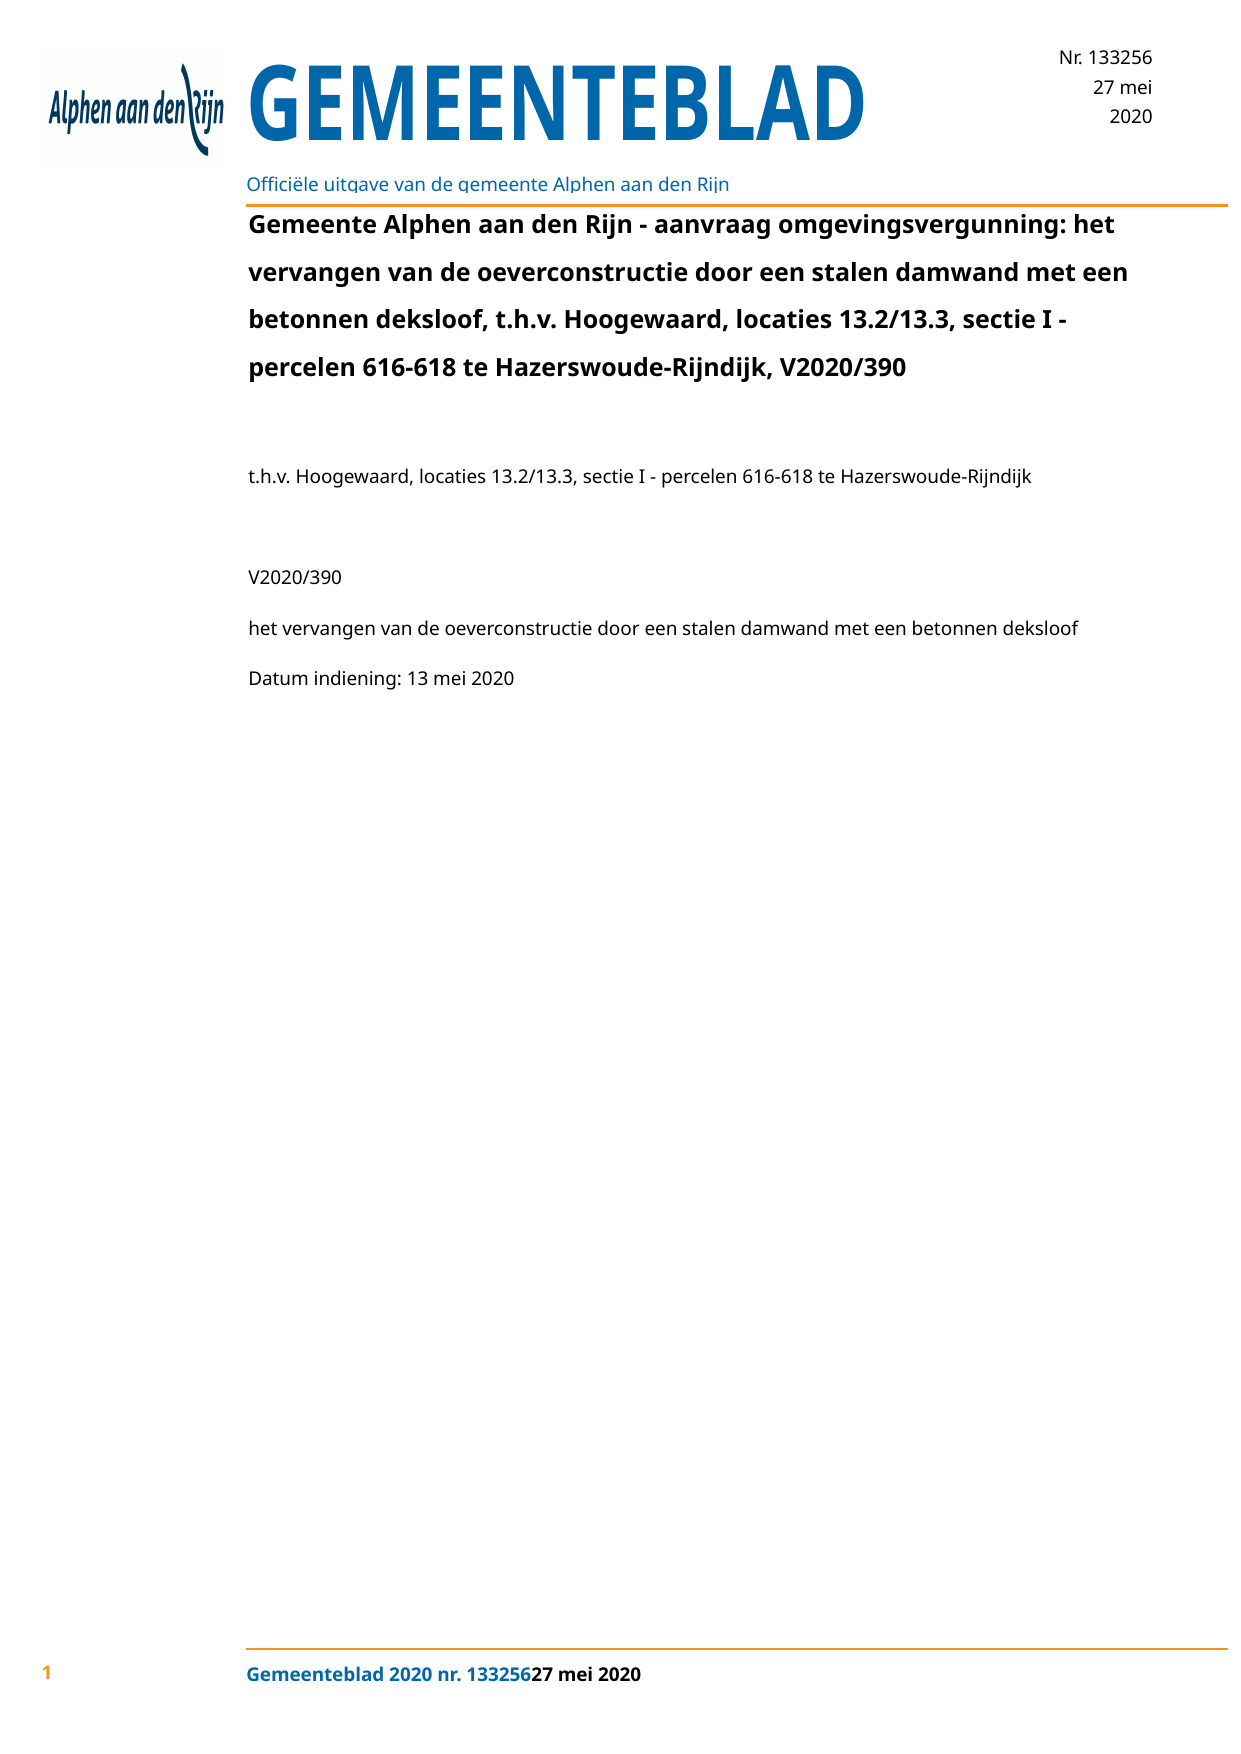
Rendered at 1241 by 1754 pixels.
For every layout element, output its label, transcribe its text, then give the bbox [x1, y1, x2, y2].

text V2020/390 [248, 564, 1152, 590]
text Datum indiening: 13 mei 2020 [248, 665, 1152, 691]
text Gemeente Alphen aan den Rijn - aanvraag omgevingsvergunning: het vervangen van de oeverconstructie door een stalen damwand met een betonnen deksloof, t.h.v. Hoogewaard, locaties 13.2/13.3, sectie I - percelen 616-618 te Hazerswoude-Rijndijk, V2020/390 [248, 207, 1152, 384]
text het vervangen van de oeverconstructie door een stalen damwand met een betonnen deksloof [248, 615, 1152, 641]
picture [41, 47, 231, 172]
text t.h.v. Hoogewaard, locaties 13.2/13.3, sectie I - percelen 616-618 te Hazerswoude-Rijndijk [248, 463, 1152, 489]
